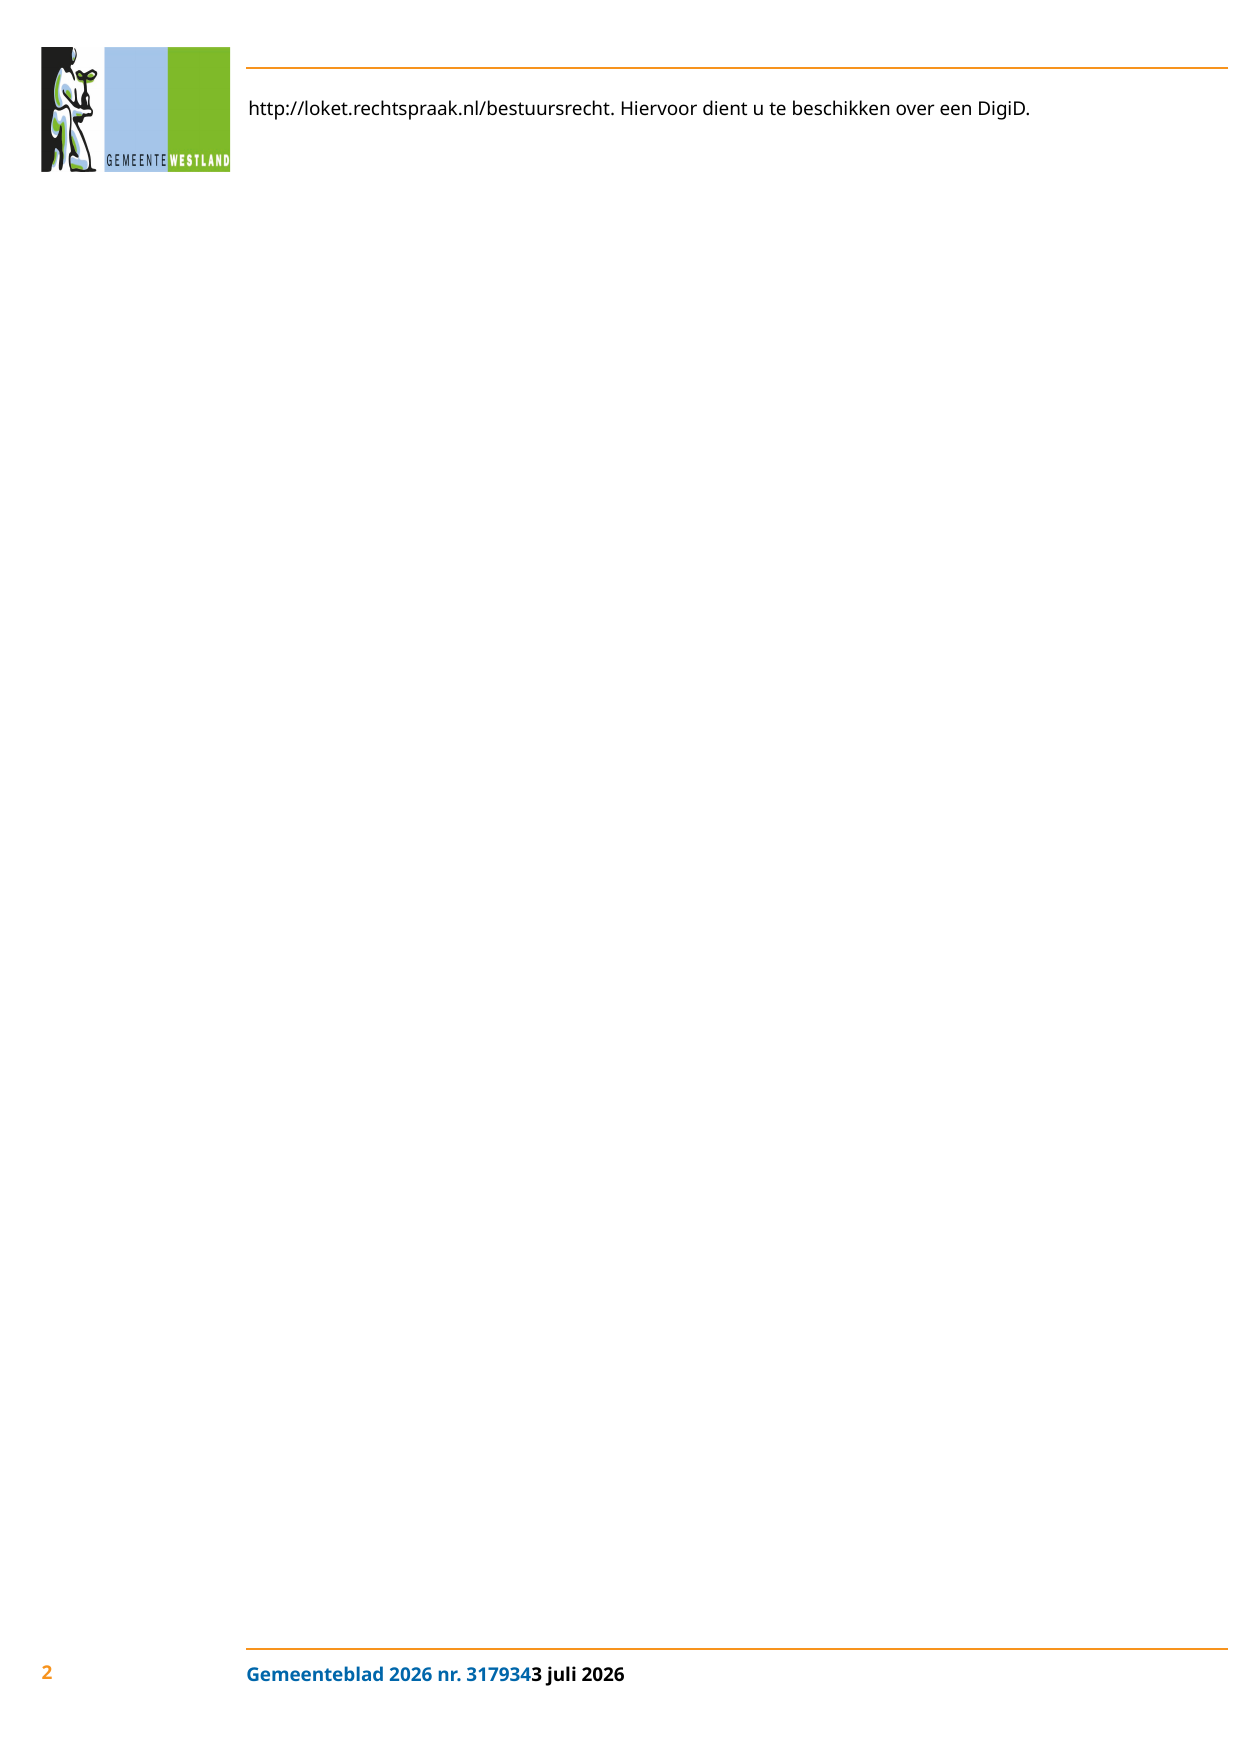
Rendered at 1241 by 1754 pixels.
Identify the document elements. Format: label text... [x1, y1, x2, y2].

text http://loket.rechtspraak.nl/bestuursrecht. Hiervoor dient u te beschikken over een DigiD. [248, 95, 1152, 121]
picture [41, 47, 231, 172]
